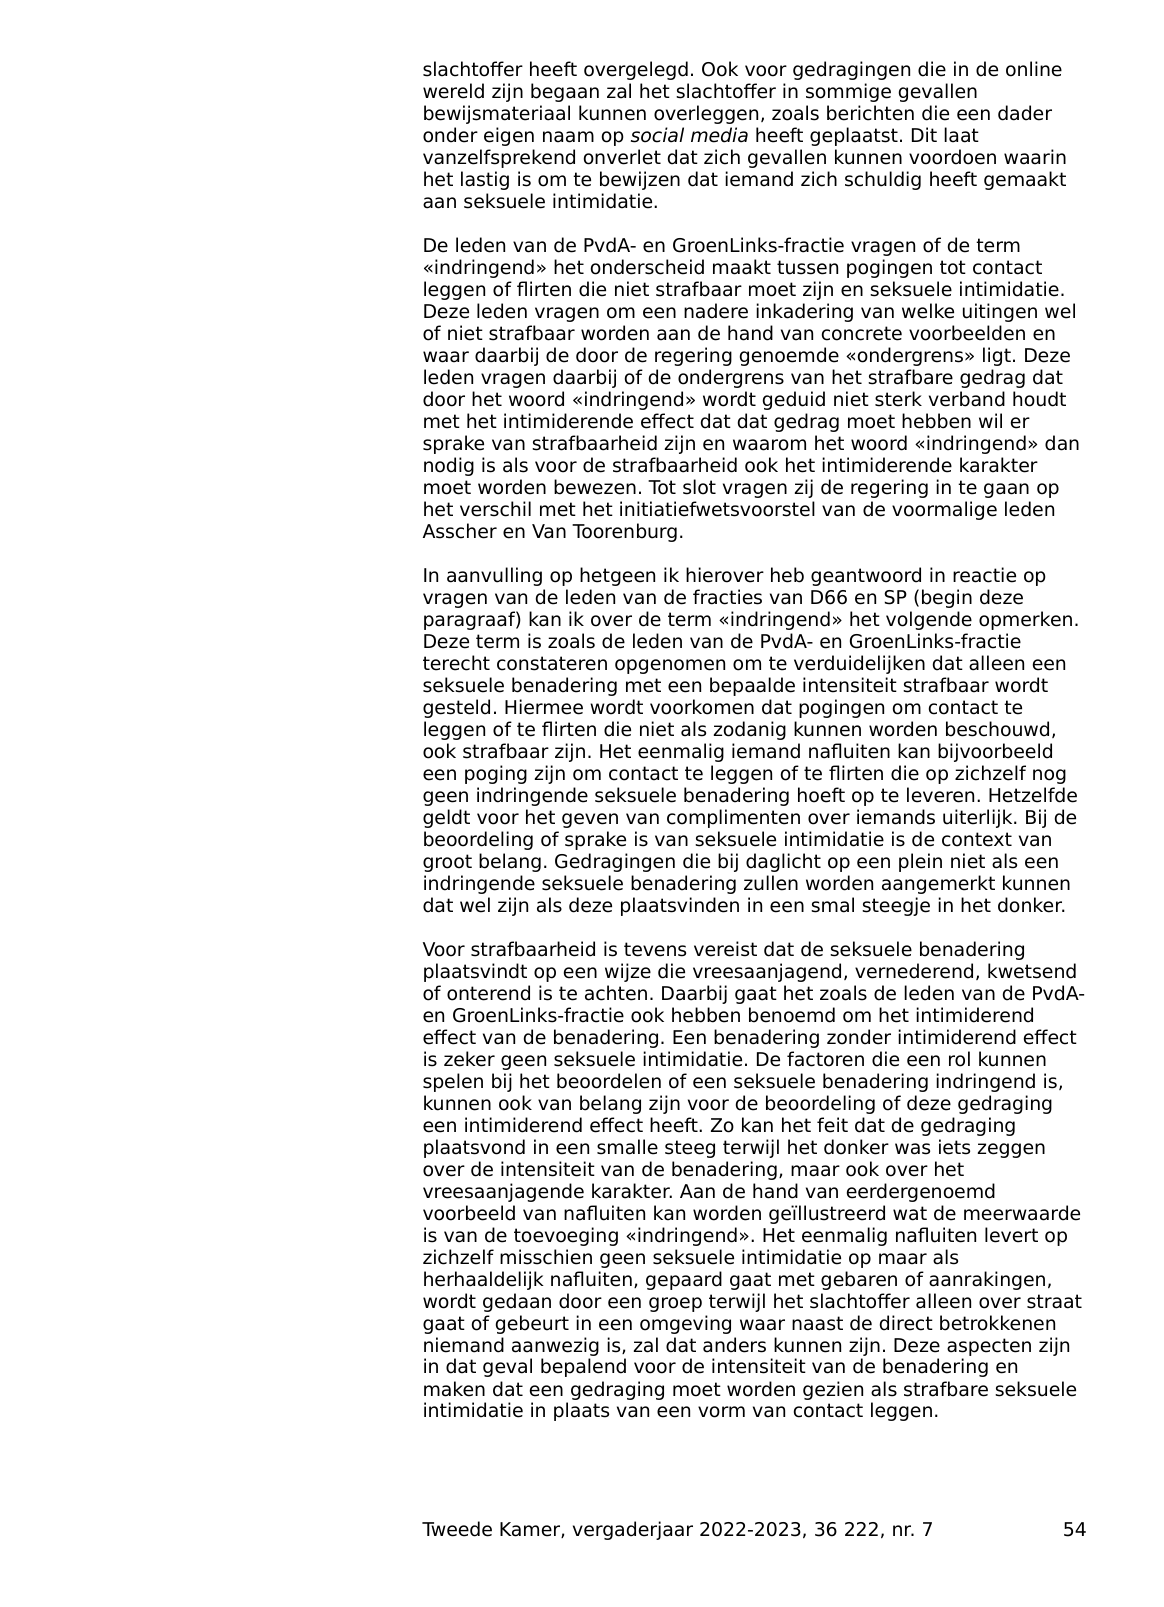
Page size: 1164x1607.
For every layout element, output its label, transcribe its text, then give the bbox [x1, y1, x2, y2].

text In aanvulling op hetgeen ik hierover heb geantwoord in reactie op vragen van de leden van de fracties van D66 en SP (begin deze paragraaf) kan ik over de term «indringend» het volgende opmerken. Deze term is zoals de leden van de PvdA- en GroenLinks-fractie terecht constateren opgenomen om te verduidelijken dat alleen een seksuele benadering met een bepaalde intensiteit strafbaar wordt gesteld. Hiermee wordt voorkomen dat pogingen om contact te leggen of te flirten die niet als zodanig kunnen worden beschouwd, ook strafbaar zijn. Het eenmalig iemand nafluiten kan bijvoorbeeld een poging zijn om contact te leggen of te flirten die op zichzelf nog geen indringende seksuele benadering hoeft op te leveren. Hetzelfde geldt voor het geven van complimenten over iemands uiterlijk. Bij de beoordeling of sprake is van seksuele intimidatie is de context van groot belang. Gedragingen die bij daglicht op een plein niet als een indringende seksuele benadering zullen worden aangemerkt kunnen dat wel zijn als deze plaatsvinden in een smal steegje in het donker. [422, 565, 1087, 917]
text De leden van de PvdA- en GroenLinks-fractie vragen of de term «indringend» het onderscheid maakt tussen pogingen tot contact leggen of flirten die niet strafbaar moet zijn en seksuele intimidatie. Deze leden vragen om een nadere inkadering van welke uitingen wel of niet strafbaar worden aan de hand van concrete voorbeelden en waar daarbij de door de regering genoemde «ondergrens» ligt. Deze leden vragen daarbij of de ondergrens van het strafbare gedrag dat door het woord «indringend» wordt geduid niet sterk verband houdt met het intimiderende effect dat dat gedrag moet hebben wil er sprake van strafbaarheid zijn en waarom het woord «indringend» dan nodig is als voor de strafbaarheid ook het intimiderende karakter moet worden bewezen. Tot slot vragen zij de regering in te gaan op het verschil met het initiatiefwetsvoorstel van de voormalige leden Asscher en Van Toorenburg. [422, 235, 1087, 543]
text Voor strafbaarheid is tevens vereist dat de seksuele benadering plaatsvindt op een wijze die vreesaanjagend, vernederend, kwetsend of onterend is te achten. Daarbij gaat het zoals de leden van de PvdA- en GroenLinks-fractie ook hebben benoemd om het intimiderend effect van de benadering. Een benadering zonder intimiderend effect is zeker geen seksuele intimidatie. De factoren die een rol kunnen spelen bij het beoordelen of een seksuele benadering indringend is, kunnen ook van belang zijn voor de beoordeling of deze gedraging een intimiderend effect heeft. Zo kan het feit dat de gedraging plaatsvond in een smalle steeg terwijl het donker was iets zeggen over de intensiteit van de benadering, maar ook over het vreesaanjagende karakter. Aan de hand van eerdergenoemd voorbeeld van nafluiten kan worden geïllustreerd wat de meerwaarde is van de toevoeging «indringend». Het eenmalig nafluiten levert op zichzelf misschien geen seksuele intimidatie op maar als herhaaldelijk nafluiten, gepaard gaat met gebaren of aanrakingen, wordt gedaan door een groep terwijl het slachtoffer alleen over straat gaat of gebeurt in een omgeving waar naast de direct betrokkenen niemand aanwezig is, zal dat anders kunnen zijn. Deze aspecten zijn in dat geval bepalend voor de intensiteit van de benadering en maken dat een gedraging moet worden gezien als strafbare seksuele intimidatie in plaats van een vorm van contact leggen. [422, 939, 1087, 1422]
text slachtoffer heeft overgelegd. Ook voor gedragingen die in de online wereld zijn begaan zal het slachtoffer in sommige gevallen bewijsmateriaal kunnen overleggen, zoals berichten die een dader onder eigen naam op social media heeft geplaatst. Dit laat vanzelfsprekend onverlet dat zich gevallen kunnen voordoen waarin het lastig is om te bewijzen dat iemand zich schuldig heeft gemaakt aan seksuele intimidatie. [422, 59, 1087, 213]
